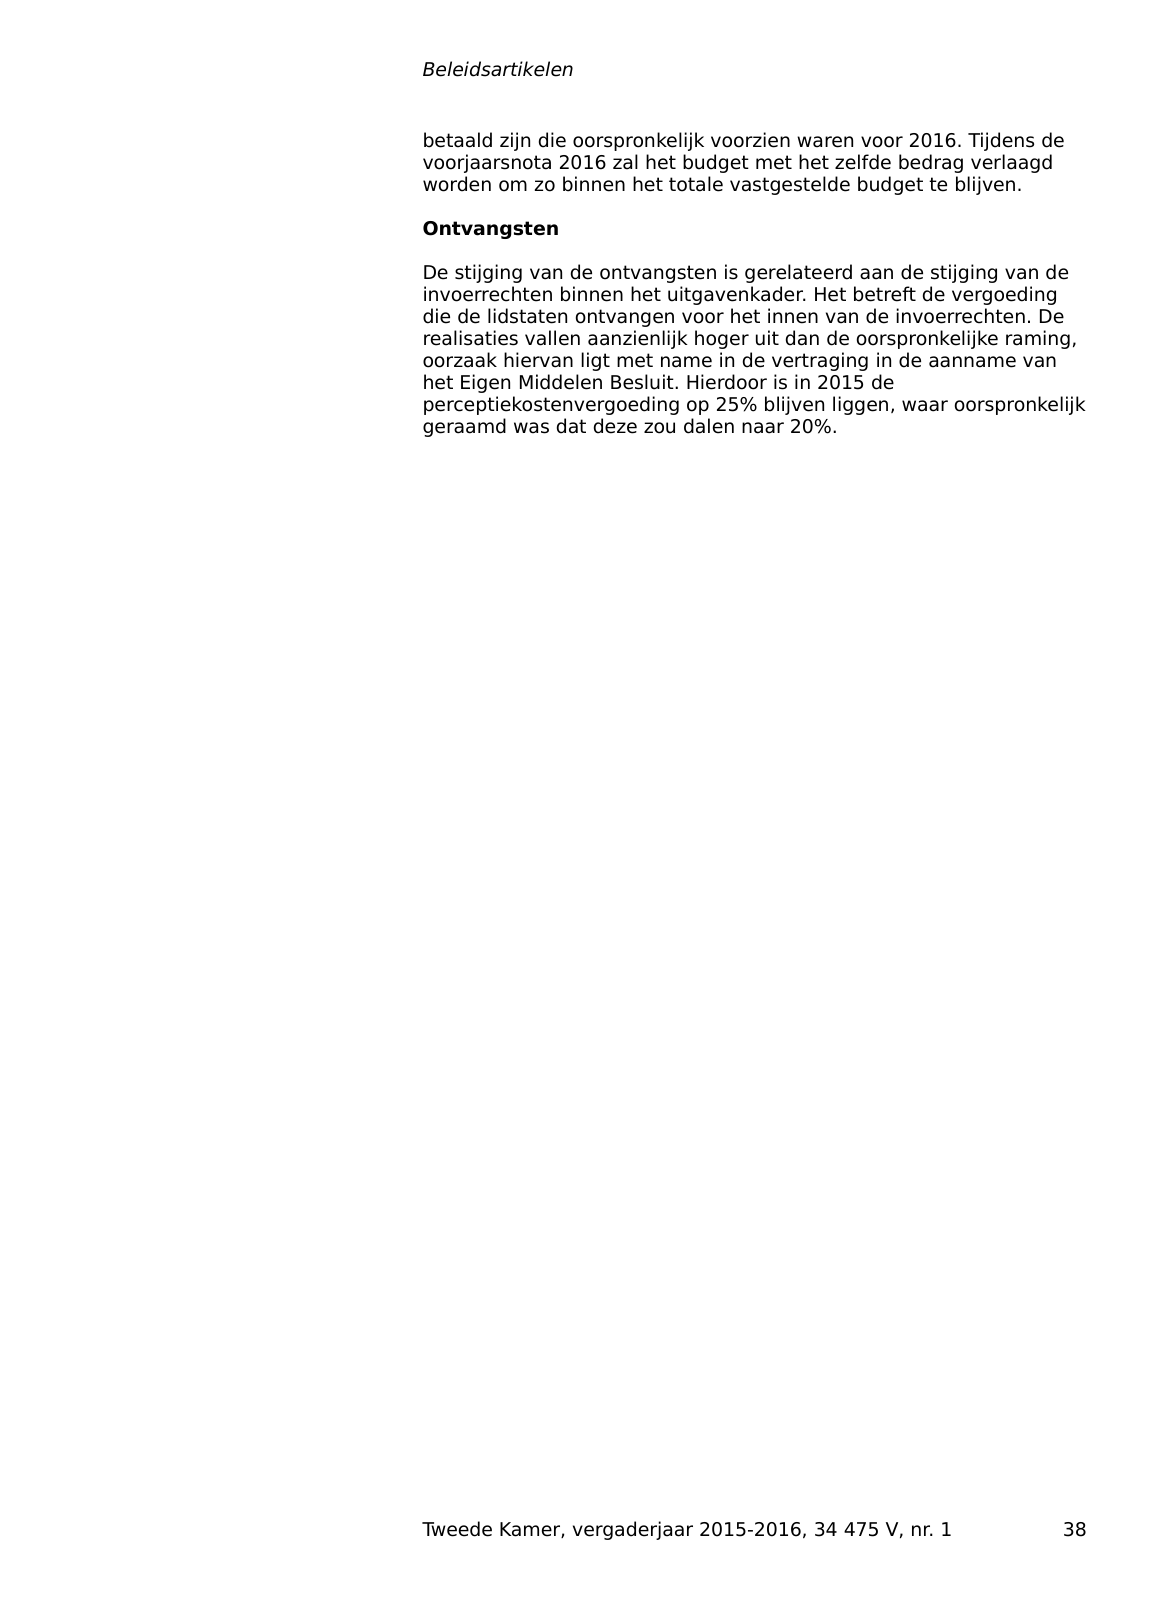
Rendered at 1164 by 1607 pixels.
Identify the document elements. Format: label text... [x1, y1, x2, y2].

text betaald zijn die oorspronkelijk voorzien waren voor 2016. Tijdens de voorjaarsnota 2016 zal het budget met het zelfde bedrag verlaagd worden om zo binnen het totale vastgestelde budget te blijven. [422, 130, 1087, 196]
subtitle Ontvangsten [422, 218, 1087, 240]
text De stijging van de ontvangsten is gerelateerd aan de stijging van de invoerrechten binnen het uitgavenkader. Het betreft de vergoeding die de lidstaten ontvangen voor het innen van de invoerrechten. De realisaties vallen aanzienlijk hoger uit dan de oorspronkelijke raming, oorzaak hiervan ligt met name in de vertraging in de aanname van het Eigen Middelen Besluit. Hierdoor is in 2015 de perceptiekostenvergoeding op 25% blijven liggen, waar oorspronkelijk geraamd was dat deze zou dalen naar 20%. [422, 262, 1087, 438]
